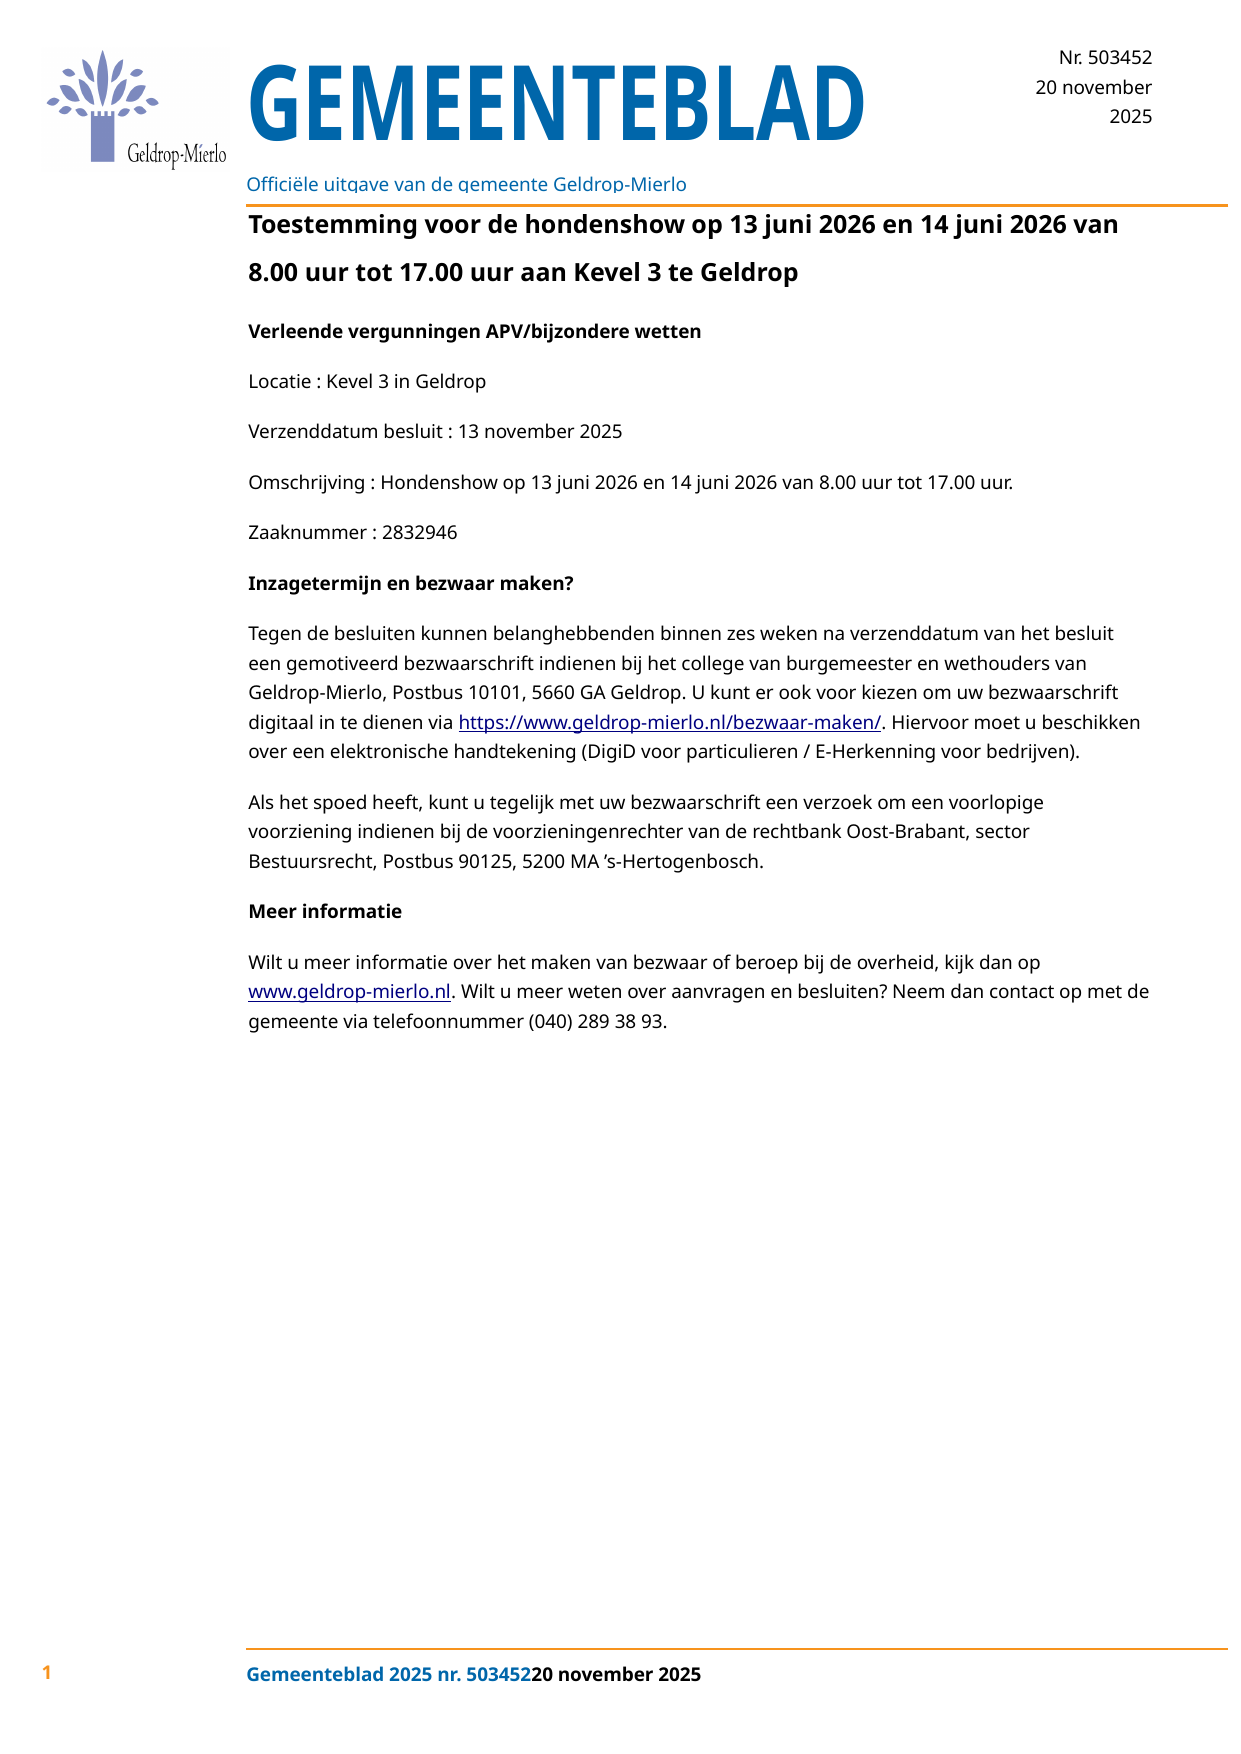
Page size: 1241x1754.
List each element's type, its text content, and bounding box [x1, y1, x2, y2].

text Tegen de besluiten kunnen belanghebbenden binnen zes weken na verzenddatum van het besluit een gemotiveerd bezwaarschrift indienen bij het college van burgemeester en wethouders van Geldrop-Mierlo, Postbus 10101, 5660 GA Geldrop. U kunt er ook voor kiezen om uw bezwaarschrift digitaal in te dienen via https://www.geldrop-mierlo.nl/bezwaar-maken/. Hiervoor moet u beschikken over een elektronische handtekening (DigiD voor particulieren / E-Herkenning voor bedrijven). [248, 620, 1152, 764]
text Verleende vergunningen APV/bijzondere wetten [248, 318, 1152, 344]
picture [41, 47, 231, 172]
text Als het spoed heeft, kunt u tegelijk met uw bezwaarschrift een verzoek om een voorlopige voorziening indienen bij de voorzieningenrechter van de rechtbank Oost-Brabant, sector Bestuursrecht, Postbus 90125, 5200 MA ’s-Hertogenbosch. [248, 789, 1152, 874]
text Toestemming voor de hondenshow op 13 juni 2026 en 14 juni 2026 van 8.00 uur tot 17.00 uur aan Kevel 3 te Geldrop [248, 207, 1152, 288]
text Meer informatie [248, 899, 1152, 924]
text Omschrijving : Hondenshow op 13 juni 2026 en 14 juni 2026 van 8.00 uur tot 17.00 uur. [248, 469, 1152, 495]
text Verzenddatum besluit : 13 november 2025 [248, 419, 1152, 444]
text Wilt u meer informatie over het maken van bezwaar of beroep bij de overheid, kijk dan op www.geldrop-mierlo.nl. Wilt u meer weten over aanvragen en besluiten? Neem dan contact op met de gemeente via telefoonnummer (040) 289 38 93. [248, 949, 1152, 1034]
text Inzagetermijn en bezwaar maken? [248, 570, 1152, 596]
text Zaaknummer : 2832946 [248, 519, 1152, 545]
text Locatie : Kevel 3 in Geldrop [248, 368, 1152, 394]
